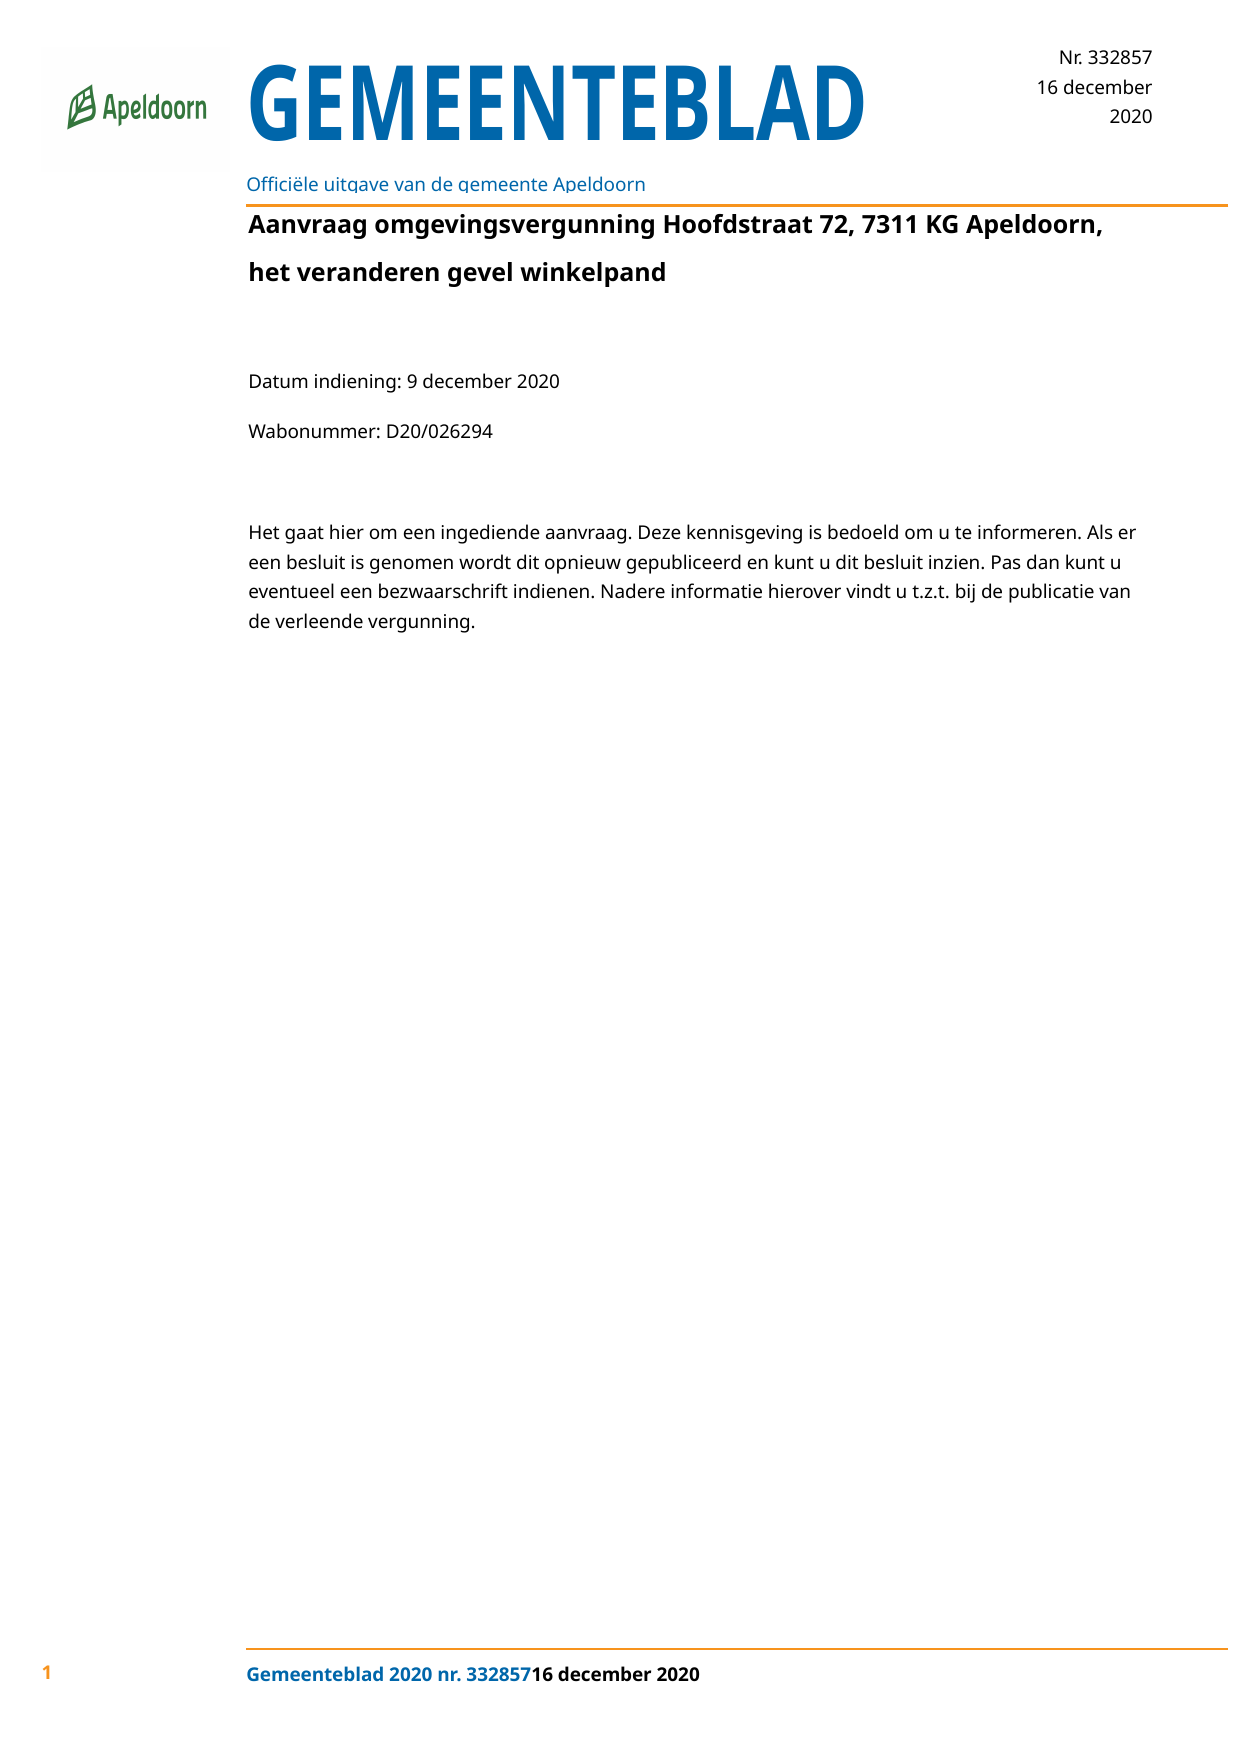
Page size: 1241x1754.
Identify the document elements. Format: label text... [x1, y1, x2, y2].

text Wabonummer: D20/026294 [248, 419, 1152, 444]
picture [41, 47, 231, 172]
text Aanvraag omgevingsvergunning Hoofdstraat 72, 7311 KG Apeldoorn, het veranderen gevel winkelpand [248, 207, 1152, 288]
text Het gaat hier om een ingediende aanvraag. Deze kennisgeving is bedoeld om u te informeren. Als er een besluit is genomen wordt dit opnieuw gepubliceerd en kunt u dit besluit inzien. Pas dan kunt u eventueel een bezwaarschrift indienen. Nadere informatie hierover vindt u t.z.t. bij de publicatie van de verleende vergunning. [248, 519, 1152, 634]
text Datum indiening: 9 december 2020 [248, 368, 1152, 394]
